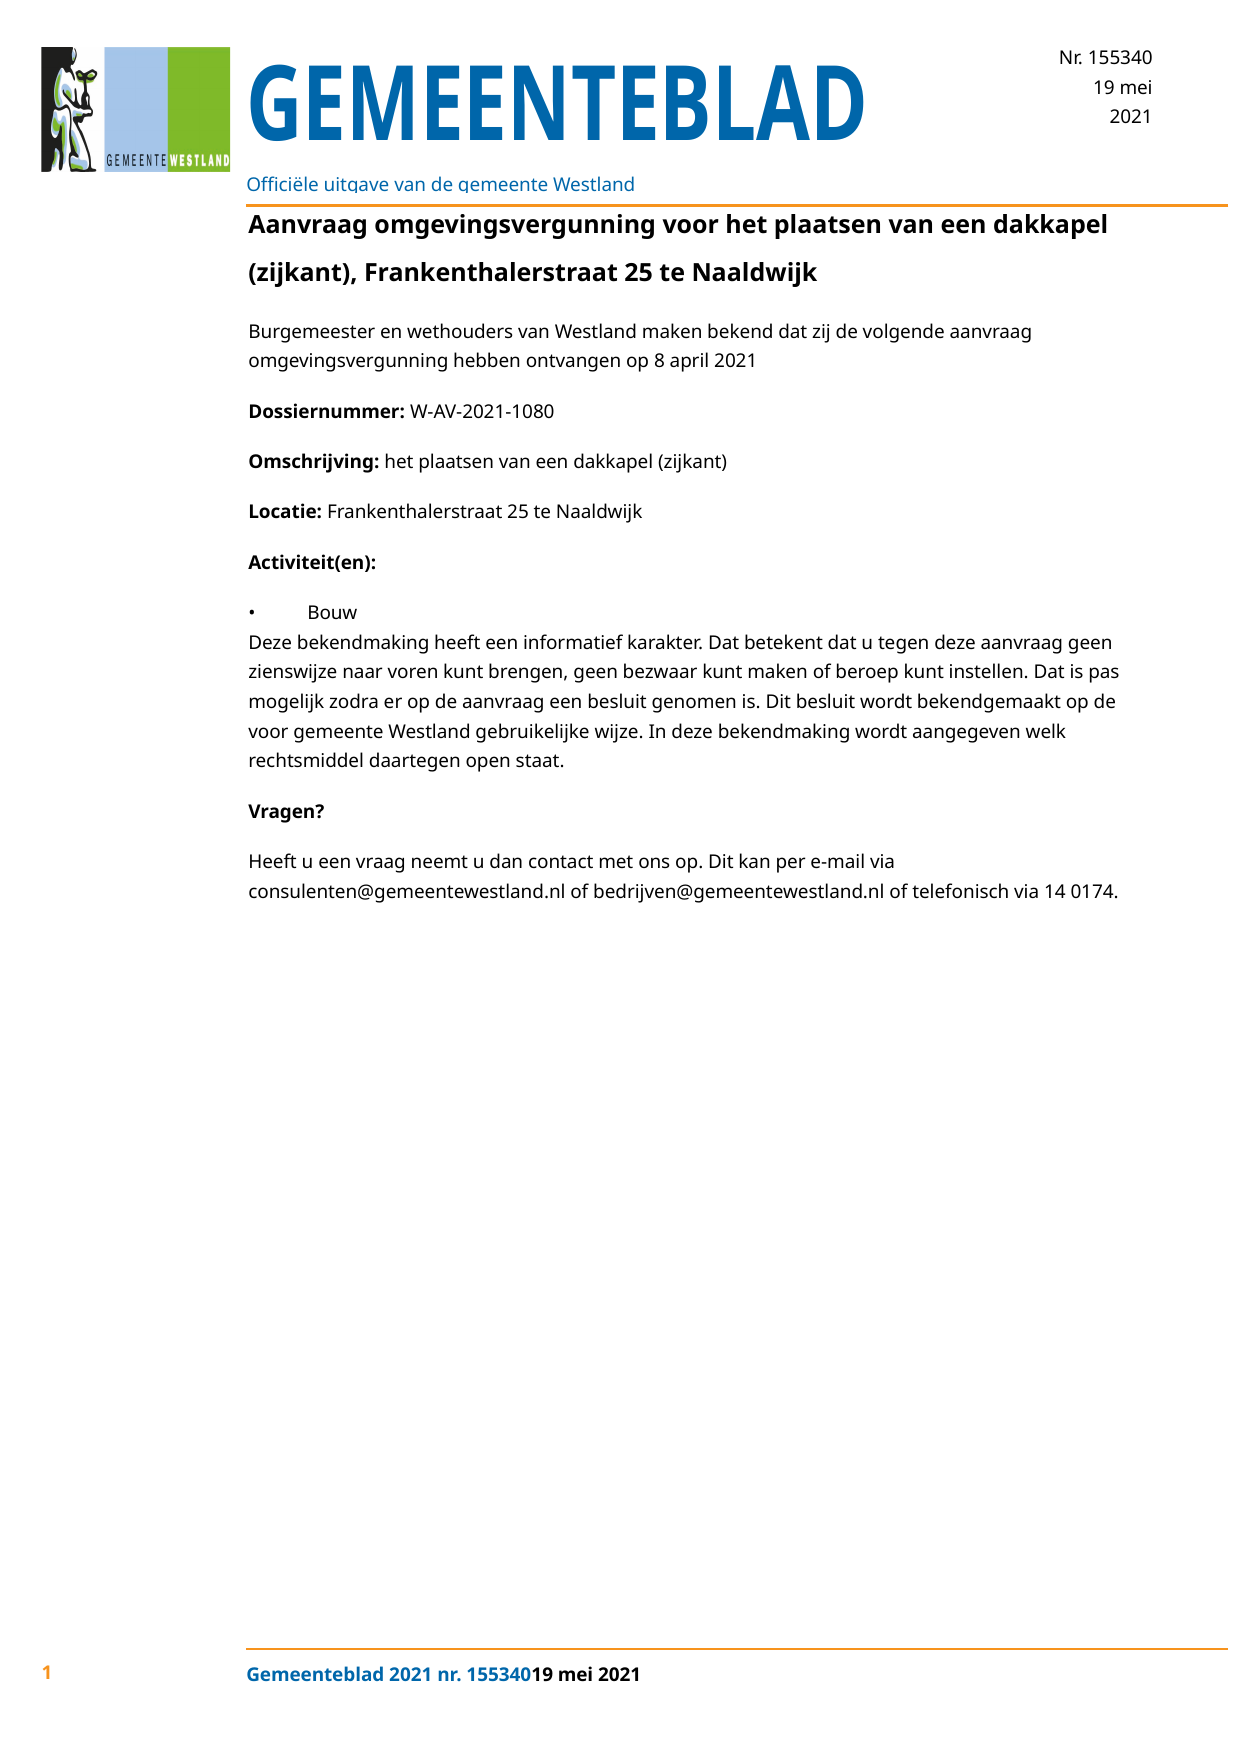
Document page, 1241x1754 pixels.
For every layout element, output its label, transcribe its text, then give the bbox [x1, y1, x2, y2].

picture [41, 47, 231, 172]
list Bouw [248, 599, 1152, 625]
text Heeft u een vraag neemt u dan contact met ons op. Dit kan per e-mail via consulenten@gemeentewestland.nl of bedrijven@gemeentewestland.nl of telefonisch via 14 0174. [248, 848, 1152, 904]
text Deze bekendmaking heeft een informatief karakter. Dat betekent dat u tegen deze aanvraag geen zienswijze naar voren kunt brengen, geen bezwaar kunt maken of beroep kunt instellen. Dat is pas mogelijk zodra er op de aanvraag een besluit genomen is. Dit besluit wordt bekendgemaakt op de voor gemeente Westland gebruikelijke wijze. In deze bekendmaking wordt aangegeven welk rechtsmiddel daartegen open staat. [248, 629, 1152, 773]
text Locatie: Frankenthalerstraat 25 te Naaldwijk [248, 499, 1152, 524]
text Omschrijving: het plaatsen van een dakkapel (zijkant) [248, 448, 1152, 474]
text Dossiernummer: W-AV-2021-1080 [248, 398, 1152, 424]
text Aanvraag omgevingsvergunning voor het plaatsen van een dakkapel (zijkant), Frankenthalerstraat 25 te Naaldwijk [248, 207, 1152, 288]
text Burgemeester en wethouders van Westland maken bekend dat zij de volgende aanvraag omgevingsvergunning hebben ontvangen op 8 april 2021 [248, 318, 1152, 373]
text Activiteit(en): [248, 549, 1152, 575]
text Vragen? [248, 798, 1152, 824]
